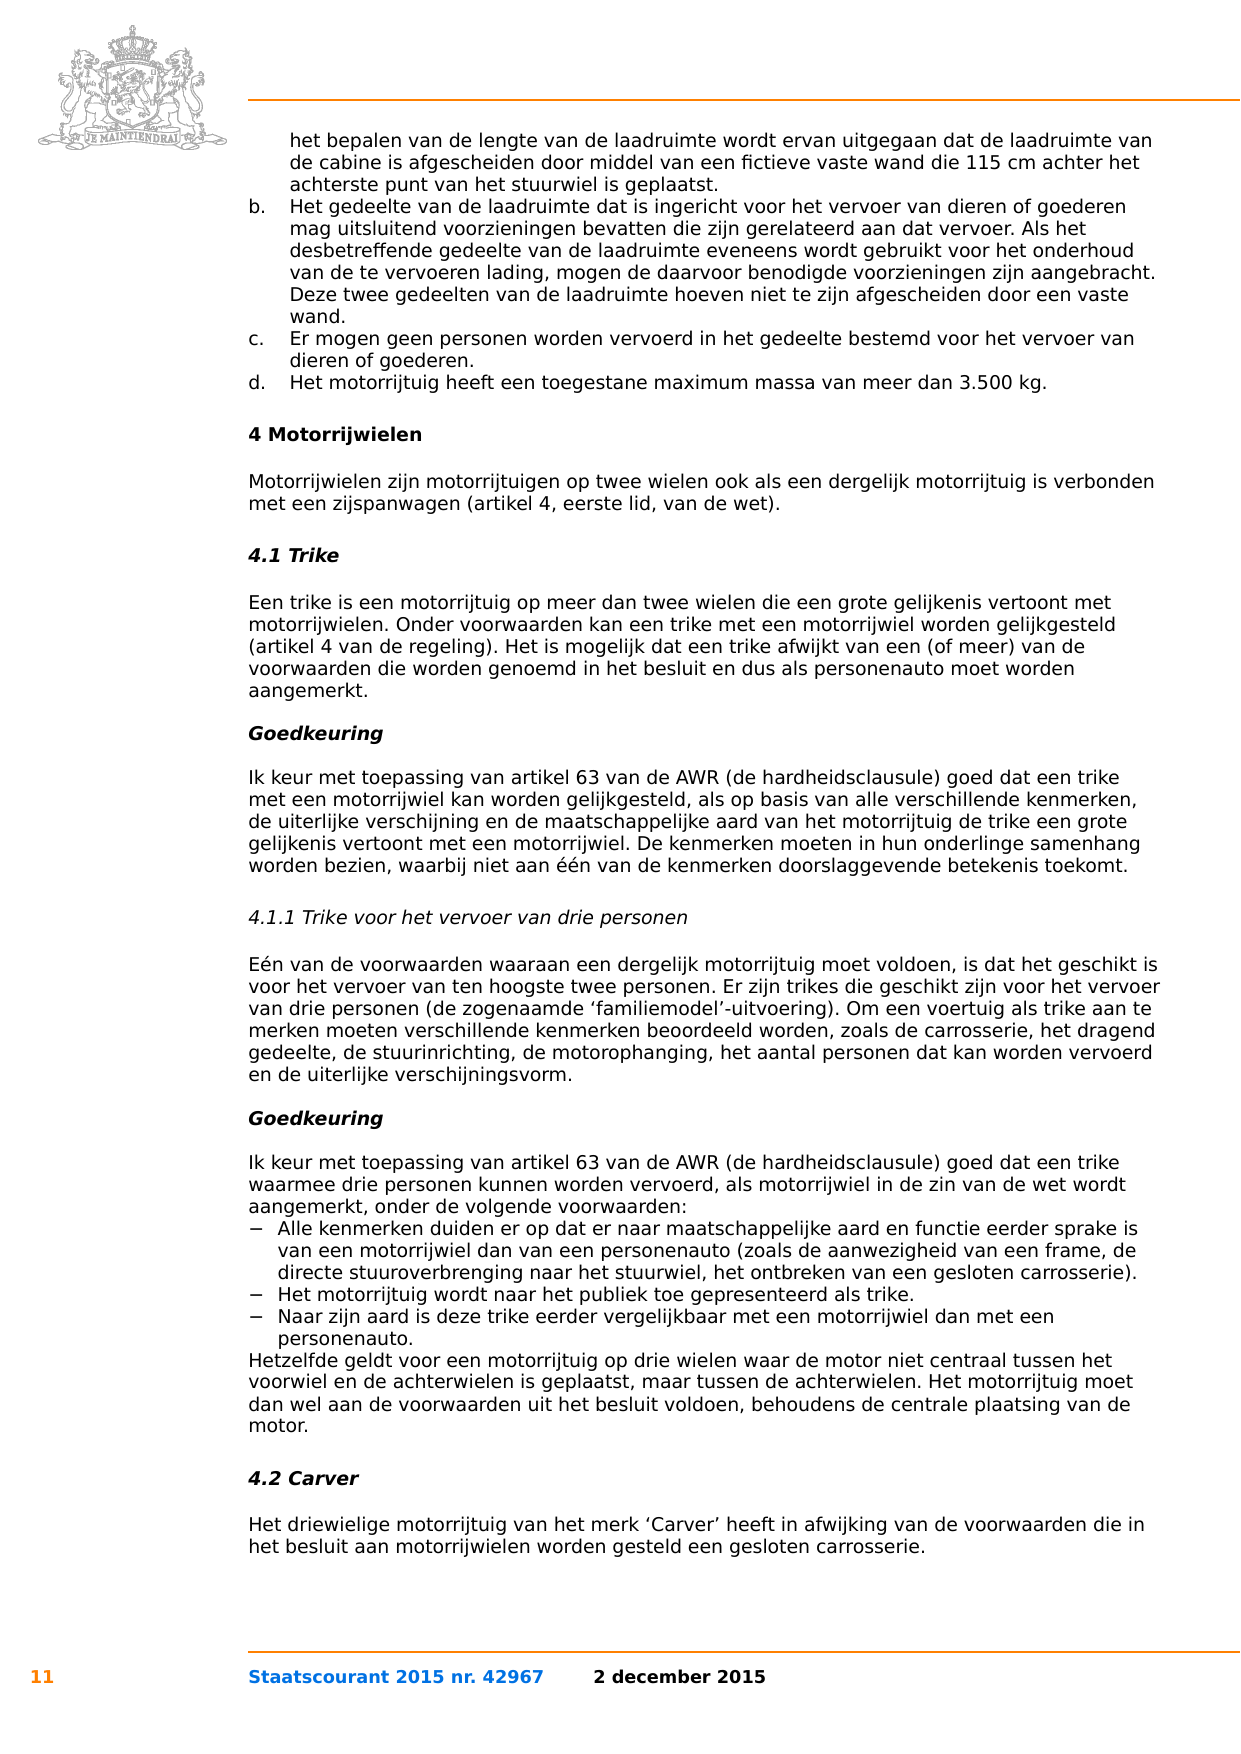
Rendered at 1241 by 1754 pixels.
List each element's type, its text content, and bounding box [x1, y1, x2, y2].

text d. Het motorrijtuig heeft een toegestane maximum massa van meer dan 3.500 kg. [248, 372, 1163, 394]
text − Alle kenmerken duiden er op dat er naar maatschappelijke aard en functie eerder sprake is van een motorrijwiel dan van een personenauto (zoals de aanwezigheid van een frame, de directe stuuroverbrenging naar het stuurwiel, het ontbreken van een gesloten carrosserie). [248, 1218, 1163, 1283]
text c. Er mogen geen personen worden vervoerd in het gedeelte bestemd voor het vervoer van dieren of goederen. [248, 328, 1163, 372]
text − Naar zijn aard is deze trike eerder vergelijkbaar met een motorrijwiel dan met een personenauto. [248, 1306, 1163, 1349]
text Motorrijwielen zijn motorrijtuigen op twee wielen ook als een dergelijk motorrijtuig is verbonden met een zijspanwagen (artikel 4, eerste lid, van de wet). [248, 471, 1163, 514]
text Het driewielige motorrijtuig van het merk ‘Carver’ heeft in afwijking van de voorwaarden die in het besluit aan motorrijwielen worden gesteld een gesloten carrosserie. [248, 1514, 1163, 1558]
text − Het motorrijtuig wordt naar het publiek toe gepresenteerd als trike. [248, 1283, 1163, 1306]
text het bepalen van de lengte van de laadruimte wordt ervan uitgegaan dat de laadruimte van de cabine is afgescheiden door middel van een fictieve vaste wand die 115 cm achter het achterste punt van het stuurwiel is geplaatst. [248, 130, 1163, 196]
subtitle 4 Motorrijwielen [248, 424, 1163, 446]
subtitle 4.1.1 Trike voor het vervoer van drie personen [248, 907, 1163, 929]
picture [38, 25, 227, 150]
subtitle Goedkeuring [248, 1108, 1163, 1130]
subtitle 4.1 Trike [248, 544, 1163, 567]
text Hetzelfde geldt voor een motorrijtuig op drie wielen waar de motor niet centraal tussen het voorwiel en de achterwielen is geplaatst, maar tussen de achterwielen. Het motorrijtuig moet dan wel aan de voorwaarden uit het besluit voldoen, behoudens de centrale plaatsing van de motor. [248, 1349, 1163, 1437]
subtitle Goedkeuring [248, 723, 1163, 745]
text b. Het gedeelte van de laadruimte dat is ingericht voor het vervoer van dieren of goederen mag uitsluitend voorzieningen bevatten die zijn gerelateerd aan dat vervoer. Als het desbetreffende gedeelte van de laadruimte eveneens wordt gebruikt voor het onderhoud van de te vervoeren lading, mogen de daarvoor benodigde voorzieningen zijn aangebracht. Deze twee gedeelten van de laadruimte hoeven niet te zijn afgescheiden door een vaste wand. [248, 196, 1163, 328]
text Ik keur met toepassing van artikel 63 van de AWR (de hardheidsclausule) goed dat een trike waarmee drie personen kunnen worden vervoerd, als motorrijwiel in de zin van de wet wordt aangemerkt, onder de volgende voorwaarden: [248, 1152, 1163, 1218]
text Een trike is een motorrijtuig op meer dan twee wielen die een grote gelijkenis vertoont met motorrijwielen. Onder voorwaarden kan een trike met een motorrijwiel worden gelijkgesteld (artikel 4 van de regeling). Het is mogelijk dat een trike afwijkt van een (of meer) van de voorwaarden die worden genoemd in het besluit en dus als personenauto moet worden aangemerkt. [248, 592, 1163, 701]
subtitle 4.2 Carver [248, 1467, 1163, 1489]
text Ik keur met toepassing van artikel 63 van de AWR (de hardheidsclausule) goed dat een trike met een motorrijwiel kan worden gelijkgesteld, als op basis van alle verschillende kenmerken, de uiterlijke verschijning en de maatschappelijke aard van het motorrijtuig de trike een grote gelijkenis vertoont met een motorrijwiel. De kenmerken moeten in hun onderlinge samenhang worden bezien, waarbij niet aan één van de kenmerken doorslaggevende betekenis toekomt. [248, 767, 1163, 877]
text Eén van de voorwaarden waaraan een dergelijk motorrijtuig moet voldoen, is dat het geschikt is voor het vervoer van ten hoogste twee personen. Er zijn trikes die geschikt zijn voor het vervoer van drie personen (de zogenaamde ‘familiemodel’-uitvoering). Om een voertuig als trike aan te merken moeten verschillende kenmerken beoordeeld worden, zoals de carrosserie, het dragend gedeelte, de stuurinrichting, de motorophanging, het aantal personen dat kan worden vervoerd en de uiterlijke verschijningsvorm. [248, 954, 1163, 1086]
